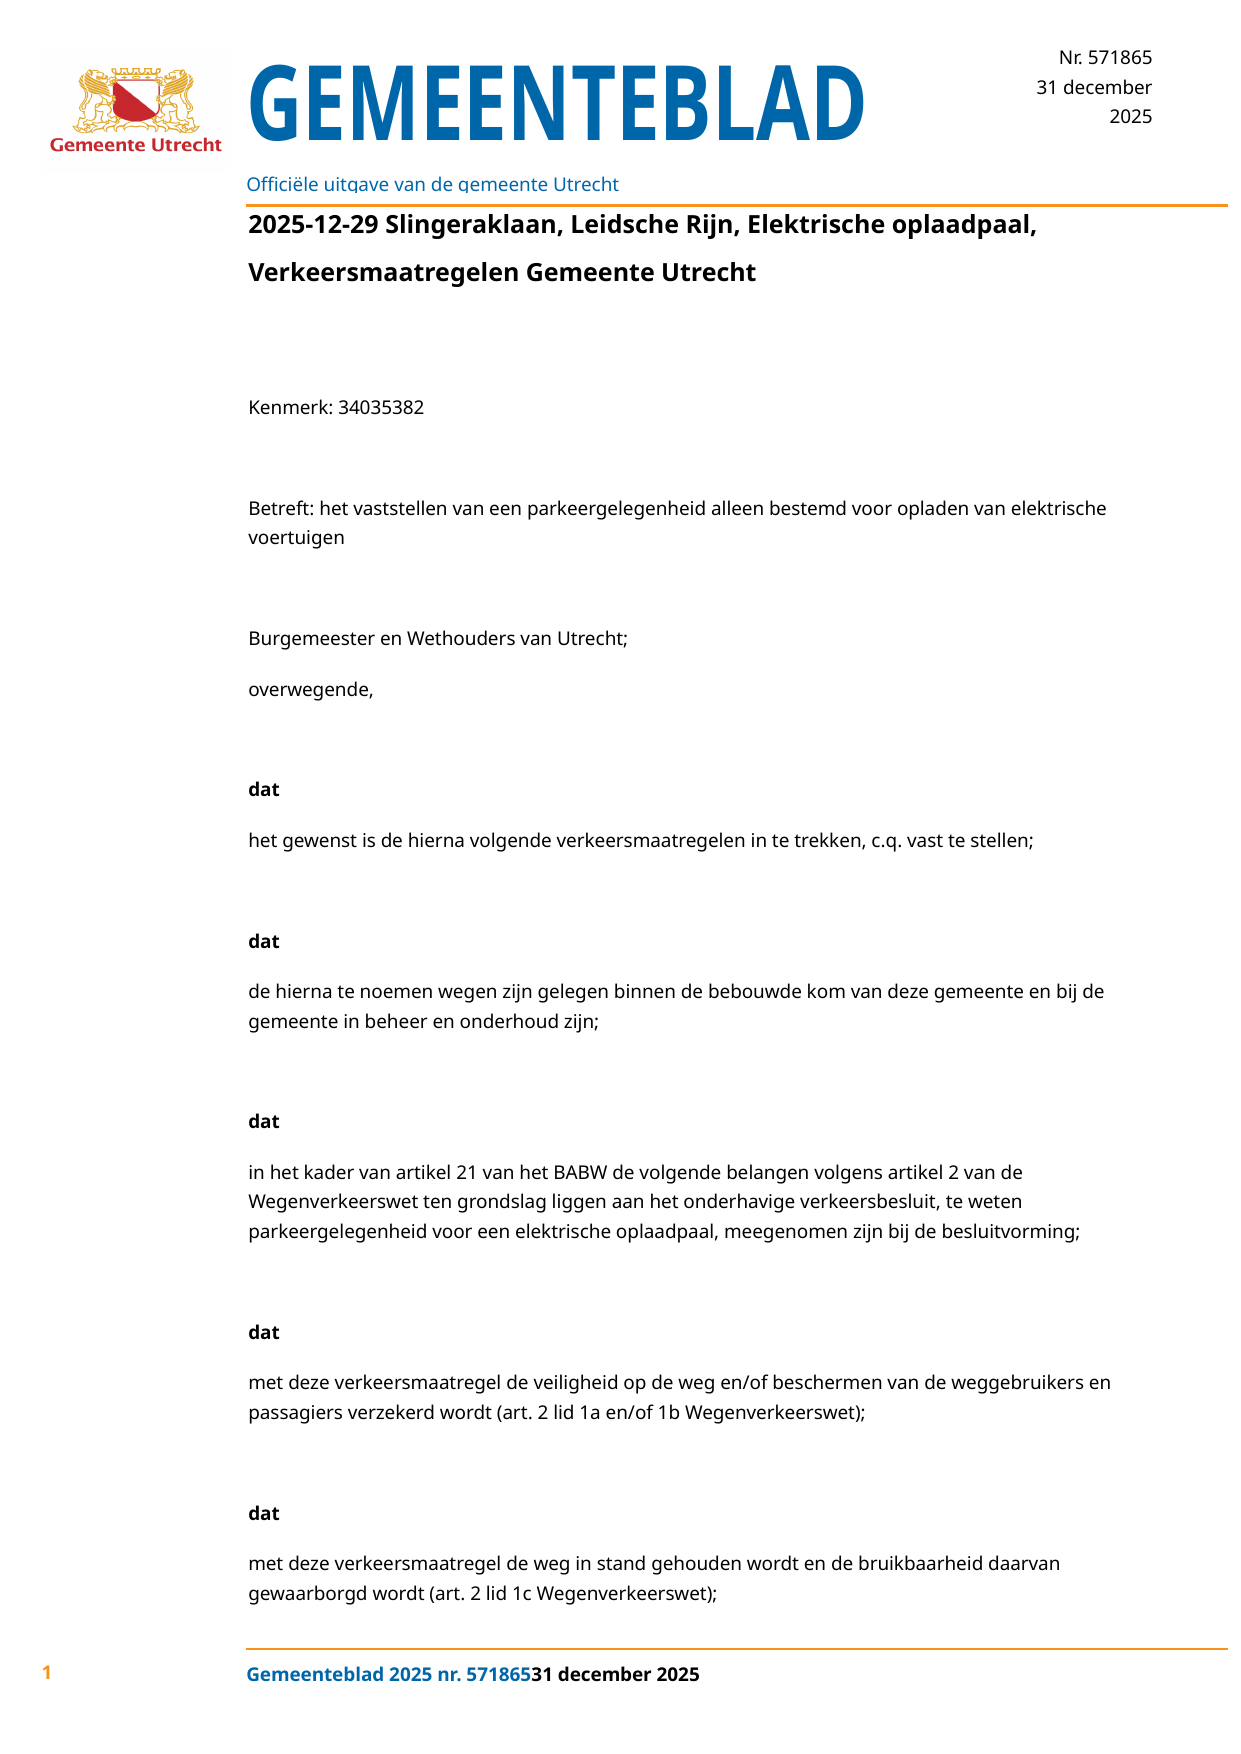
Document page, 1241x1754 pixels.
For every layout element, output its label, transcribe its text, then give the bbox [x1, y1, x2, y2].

text Betreft: het vaststellen van een parkeergelegenheid alleen bestemd voor opladen van elektrische voertuigen [248, 495, 1152, 550]
picture [41, 47, 231, 172]
text Kenmerk: 34035382 [248, 394, 1152, 420]
text in het kader van artikel 21 van het BABW de volgende belangen volgens artikel 2 van de Wegenverkeerswet ten grondslag liggen aan het onderhavige verkeersbesluit, te weten parkeergelegenheid voor een elektrische oplaadpaal, meegenomen zijn bij de besluitvorming; [248, 1159, 1152, 1244]
text overwegende, [248, 676, 1152, 701]
text dat [248, 1319, 1152, 1345]
text dat [248, 777, 1152, 802]
text dat [248, 928, 1152, 953]
text dat [248, 1109, 1152, 1134]
text 2025-12-29 Slingeraklaan, Leidsche Rijn, Elektrische oplaadpaal, Verkeersmaatregelen Gemeente Utrecht [248, 207, 1152, 288]
text met deze verkeersmaatregel de veiligheid op de weg en/of beschermen van de weggebruikers en passagiers verzekerd wordt (art. 2 lid 1a en/of 1b Wegenverkeerswet); [248, 1369, 1152, 1425]
text Burgemeester en Wethouders van Utrecht; [248, 625, 1152, 651]
text het gewenst is de hierna volgende verkeersmaatregelen in te trekken, c.q. vast te stellen; [248, 827, 1152, 853]
text de hierna te noemen wegen zijn gelegen binnen de bebouwde kom van deze gemeente en bij de gemeente in beheer en onderhoud zijn; [248, 978, 1152, 1033]
text met deze verkeersmaatregel de weg in stand gehouden wordt en de bruikbaarheid daarvan gewaarborgd wordt (art. 2 lid 1c Wegenverkeerswet); [248, 1550, 1152, 1606]
text dat [248, 1500, 1152, 1526]
